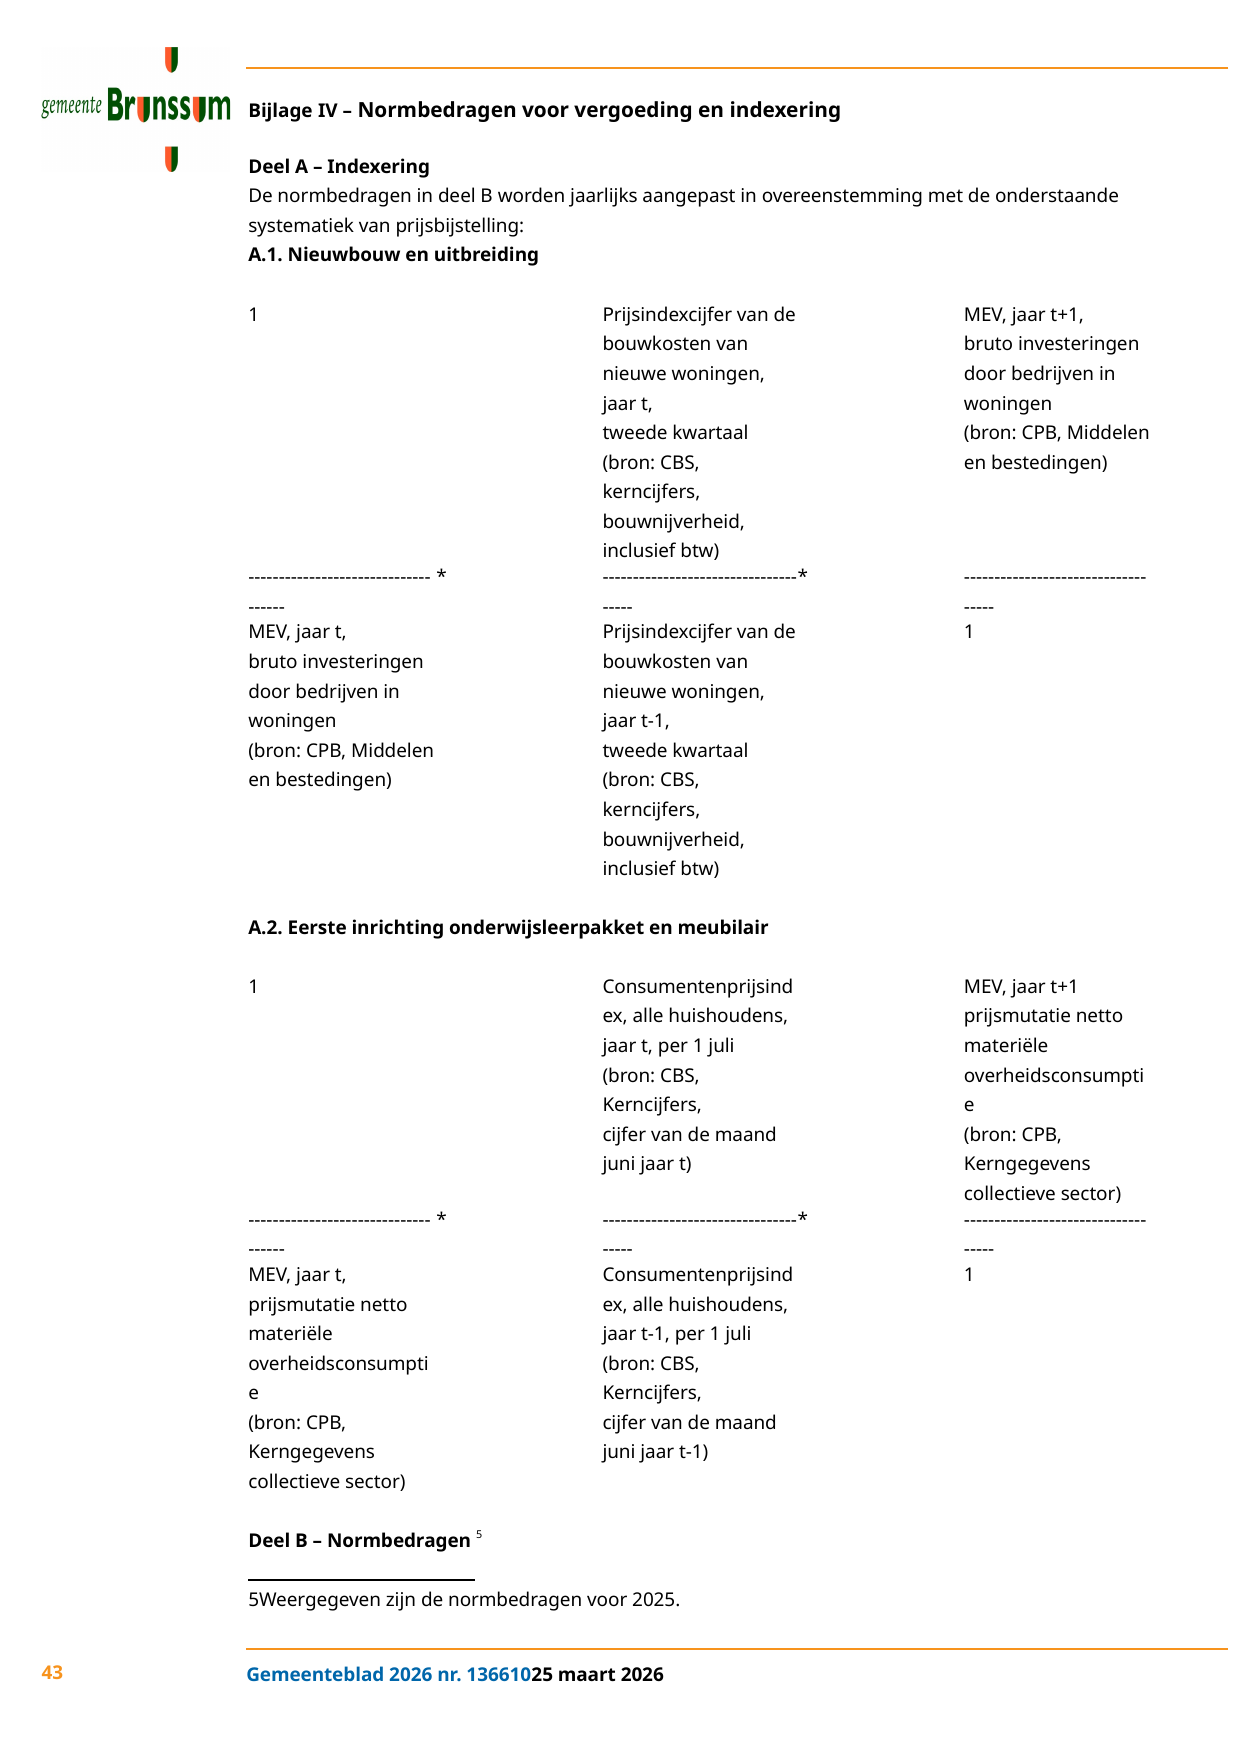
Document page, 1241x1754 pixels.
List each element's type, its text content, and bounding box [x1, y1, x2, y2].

table_cell [436, 1261, 602, 1494]
table_cell [798, 1261, 964, 1494]
text De normbedragen in deel B worden jaarlijks aangepast in overeenstemming met de onderstaande systematiek van prijsbijstelling: [248, 182, 1152, 238]
table_cell ------------------------------------ [248, 563, 436, 619]
table_cell MEV, jaar t, bruto investeringen door bedrijven in woningen (bron: CPB, Middelen en bestedingen) [248, 619, 436, 881]
text A.1. Nieuwbouw en uitbreiding [248, 242, 1152, 267]
text Weergegeven zijn de normbedragen voor 2025. [248, 1586, 1152, 1612]
text Deel A – Indexering [248, 153, 1152, 179]
table_cell Prijsindexcijfer van de bouwkosten van nieuwe woningen, jaar t-1, tweede kwartaal (bron: CBS, kerncijfers, bouwnijverheid, inclusief btw) [602, 619, 797, 881]
table_header [798, 973, 964, 1206]
table_header [798, 301, 964, 563]
text A.2. Eerste inrichting onderwijsleerpakket en meubilair [248, 914, 1152, 939]
table_cell [436, 619, 602, 881]
table_cell * [436, 563, 602, 619]
table_cell ----------------------------------- [964, 1206, 1152, 1261]
table_cell * [798, 1206, 964, 1261]
table_header MEV, jaar t+1 prijsmutatie netto materiële overheidsconsumptie (bron: CPB, Kerngegevens collectieve sector) [964, 973, 1152, 1206]
table_cell * [436, 1206, 602, 1261]
table_header [436, 301, 602, 563]
table_header [436, 973, 602, 1206]
table_header Prijsindexcijfer van de bouwkosten van nieuwe woningen, jaar t, tweede kwartaal (bron: CBS, kerncijfers, bouwnijverheid, inclusief btw) [602, 301, 797, 563]
table_cell MEV, jaar t, prijsmutatie netto materiële overheidsconsumptie (bron: CPB, Kerngegevens collectieve sector) [248, 1261, 436, 1494]
table_header MEV, jaar t+1, bruto investeringen door bedrijven in woningen (bron: CPB, Middelen en bestedingen) [964, 301, 1152, 563]
table_cell ------------------------------------- [602, 1206, 797, 1261]
table_header 1 [248, 301, 436, 563]
picture [41, 47, 231, 172]
table_header 1 [248, 973, 436, 1206]
table_cell ----------------------------------- [964, 563, 1152, 619]
table_cell * [798, 563, 964, 619]
table_cell Consumentenprijsindex, alle huishoudens, jaar t-1, per 1 juli (bron: CBS, Kerncijfers, cijfer van de maand juni jaar t-1) [602, 1261, 797, 1494]
table_cell 1 [964, 619, 1152, 881]
table_header Consumentenprijsindex, alle huishoudens, jaar t, per 1 juli (bron: CBS, Kerncijfers, cijfer van de maand juni jaar t) [602, 973, 797, 1206]
table_cell 1 [964, 1261, 1152, 1494]
table_cell ------------------------------------- [602, 563, 797, 619]
table_cell ------------------------------------ [248, 1206, 436, 1261]
text Deel B – Normbedragen [248, 1527, 1152, 1553]
text Bijlage IV – Normbedragen voor vergoeding en indexering [248, 95, 1152, 123]
table_cell [798, 619, 964, 881]
